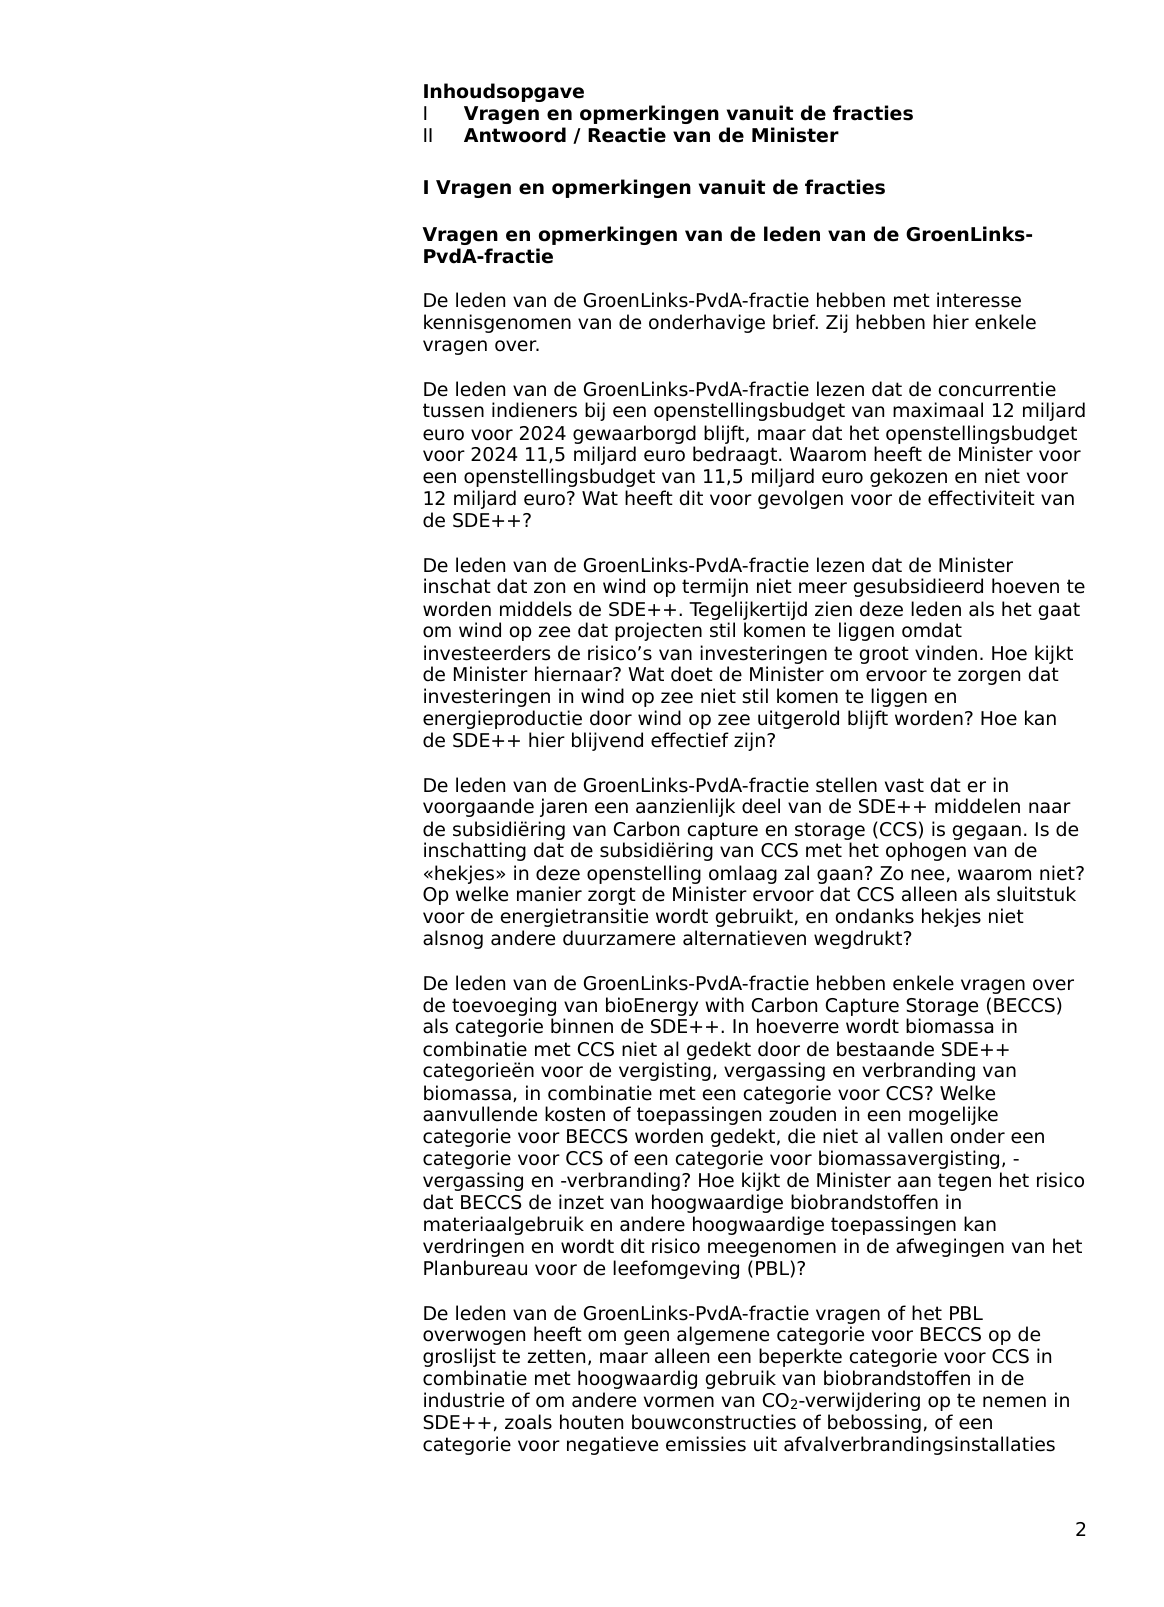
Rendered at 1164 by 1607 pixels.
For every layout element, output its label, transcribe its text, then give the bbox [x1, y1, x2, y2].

text De leden van de GroenLinks-PvdA-fractie hebben met interesse kennisgenomen van de onderhavige brief. Zij hebben hier enkele vragen over. [422, 290, 1087, 356]
text I Vragen en opmerkingen vanuit de fracties [422, 103, 1087, 125]
text II Antwoord / Reactie van de Minister [422, 125, 1087, 147]
text De leden van de GroenLinks-PvdA-fractie lezen dat de Minister inschat dat zon en wind op termijn niet meer gesubsidieerd hoeven te worden middels de SDE++. Tegelijkertijd zien deze leden als het gaat om wind op zee dat projecten stil komen te liggen omdat investeerders de risico’s van investeringen te groot vinden. Hoe kijkt de Minister hiernaar? Wat doet de Minister om ervoor te zorgen dat investeringen in wind op zee niet stil komen te liggen en energieproductie door wind op zee uitgerold blijft worden? Hoe kan de SDE++ hier blijvend effectief zijn? [422, 554, 1087, 752]
text De leden van de GroenLinks-PvdA-fractie lezen dat de concurrentie tussen indieners bij een openstellingsbudget van maximaal 12 miljard euro voor 2024 gewaarborgd blijft, maar dat het openstellingsbudget voor 2024 11,5 miljard euro bedraagt. Waarom heeft de Minister voor een openstellingsbudget van 11,5 miljard euro gekozen en niet voor 12 miljard euro? Wat heeft dit voor gevolgen voor de effectiviteit van de SDE++? [422, 378, 1087, 532]
text De leden van de GroenLinks-PvdA-fractie hebben enkele vragen over de toevoeging van bioEnergy with Carbon Capture Storage (BECCS) als categorie binnen de SDE++. In hoeverre wordt biomassa in combinatie met CCS niet al gedekt door de bestaande SDE++ categorieën voor de vergisting, vergassing en verbranding van biomassa, in combinatie met een categorie voor CCS? Welke aanvullende kosten of toepassingen zouden in een mogelijke categorie voor BECCS worden gedekt, die niet al vallen onder een categorie voor CCS of een categorie voor biomassavergisting, -vergassing en -verbranding? Hoe kijkt de Minister aan tegen het risico dat BECCS de inzet van hoogwaardige biobrandstoffen in materiaalgebruik en andere hoogwaardige toepassingen kan verdringen en wordt dit risico meegenomen in de afwegingen van het Planbureau voor de leefomgeving (PBL)? [422, 972, 1087, 1280]
text De leden van de GroenLinks-PvdA-fractie stellen vast dat er in voorgaande jaren een aanzienlijk deel van de SDE++ middelen naar de subsidiëring van Carbon capture en storage (CCS) is gegaan. Is de inschatting dat de subsidiëring van CCS met het ophogen van de «hekjes» in deze openstelling omlaag zal gaan? Zo nee, waarom niet? Op welke manier zorgt de Minister ervoor dat CCS alleen als sluitstuk voor de energietransitie wordt gebruikt, en ondanks hekjes niet alsnog andere duurzamere alternatieven wegdrukt? [422, 774, 1087, 950]
subtitle I Vragen en opmerkingen vanuit de fracties [422, 177, 1087, 199]
subtitle Inhoudsopgave [422, 81, 1087, 103]
subtitle Vragen en opmerkingen van de leden van de GroenLinks-PvdA-fractie [422, 224, 1087, 268]
text De leden van de GroenLinks-PvdA-fractie vragen of het PBL overwogen heeft om geen algemene categorie voor BECCS op de groslijst te zetten, maar alleen een beperkte categorie voor CCS in combinatie met hoogwaardig gebruik van biobrandstoffen in de industrie of om andere vormen van CO2-verwijdering op te nemen in SDE++, zoals houten bouwconstructies of bebossing, of een categorie voor negatieve emissies uit afvalverbrandingsinstallaties [422, 1302, 1087, 1456]
